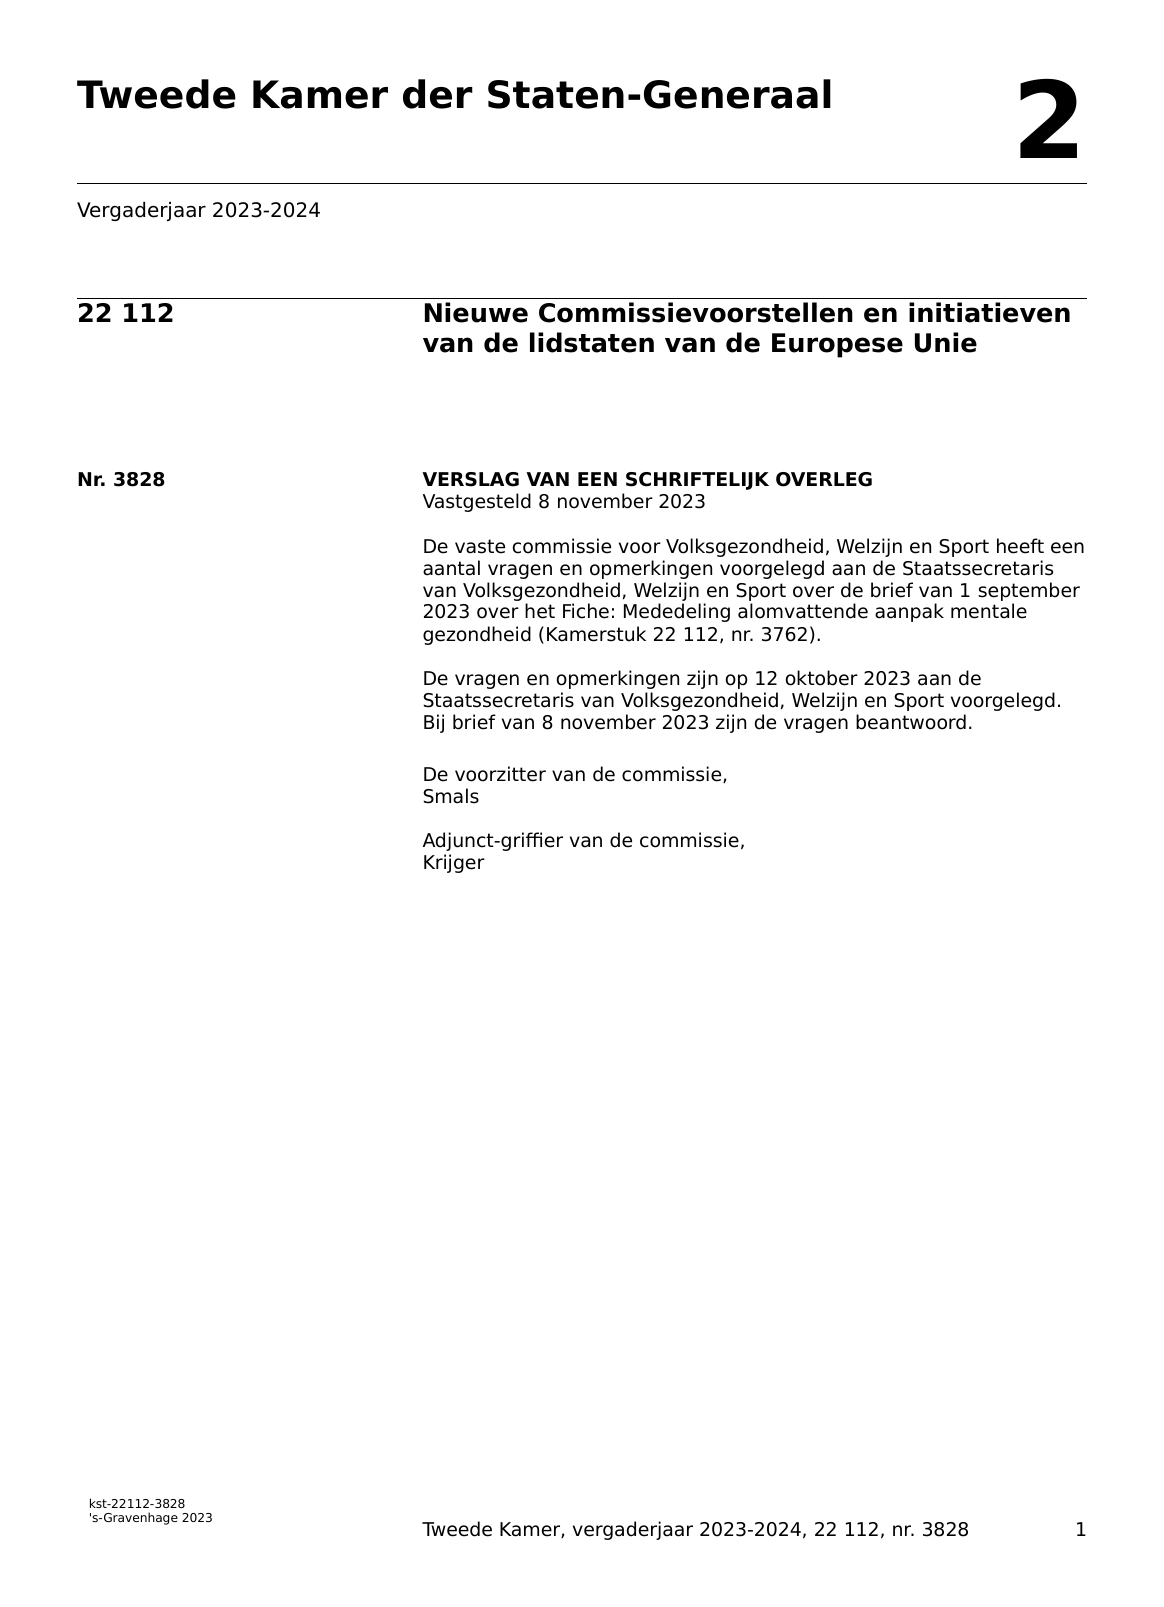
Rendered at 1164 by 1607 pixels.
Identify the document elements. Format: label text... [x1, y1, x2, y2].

table_cell Vergaderjaar 2023-2024 [77, 184, 1087, 298]
text kst-22112-3828 [88, 1497, 323, 1511]
text Vastgesteld 8 november 2023 [422, 491, 1087, 513]
text De vragen en opmerkingen zijn op 12 oktober 2023 aan de Staatssecretaris van Volksgezondheid, Welzijn en Sport voorgelegd. Bij brief van 8 november 2023 zijn de vragen beantwoord. [422, 668, 1087, 733]
table_header 2 [886, 59, 1087, 183]
text Adjunct-griffier van de commissie, Krijger [422, 830, 1087, 874]
text De voorzitter van de commissie, Smals [422, 763, 1087, 807]
text De vaste commissie voor Volksgezondheid, Welzijn en Sport heeft een aantal vragen en opmerkingen voorgelegd aan de Staatssecretaris van Volksgezondheid, Welzijn en Sport over de brief van 1 september 2023 over het Fiche: Mededeling alomvattende aanpak mentale gezondheid (Kamerstuk 22 112, nr. 3762). [422, 536, 1087, 645]
subtitle Nr. 3828 VERSLAG VAN EEN SCHRIFTELIJK OVERLEG [77, 469, 1087, 491]
table_header Tweede Kamer der Staten-Generaal [77, 59, 886, 183]
text 's-Gravenhage 2023 [88, 1511, 323, 1525]
subtitle 22 112 Nieuwe Commissievoorstellen en initiatieven van de lidstaten van de Europese Unie [77, 299, 1087, 358]
